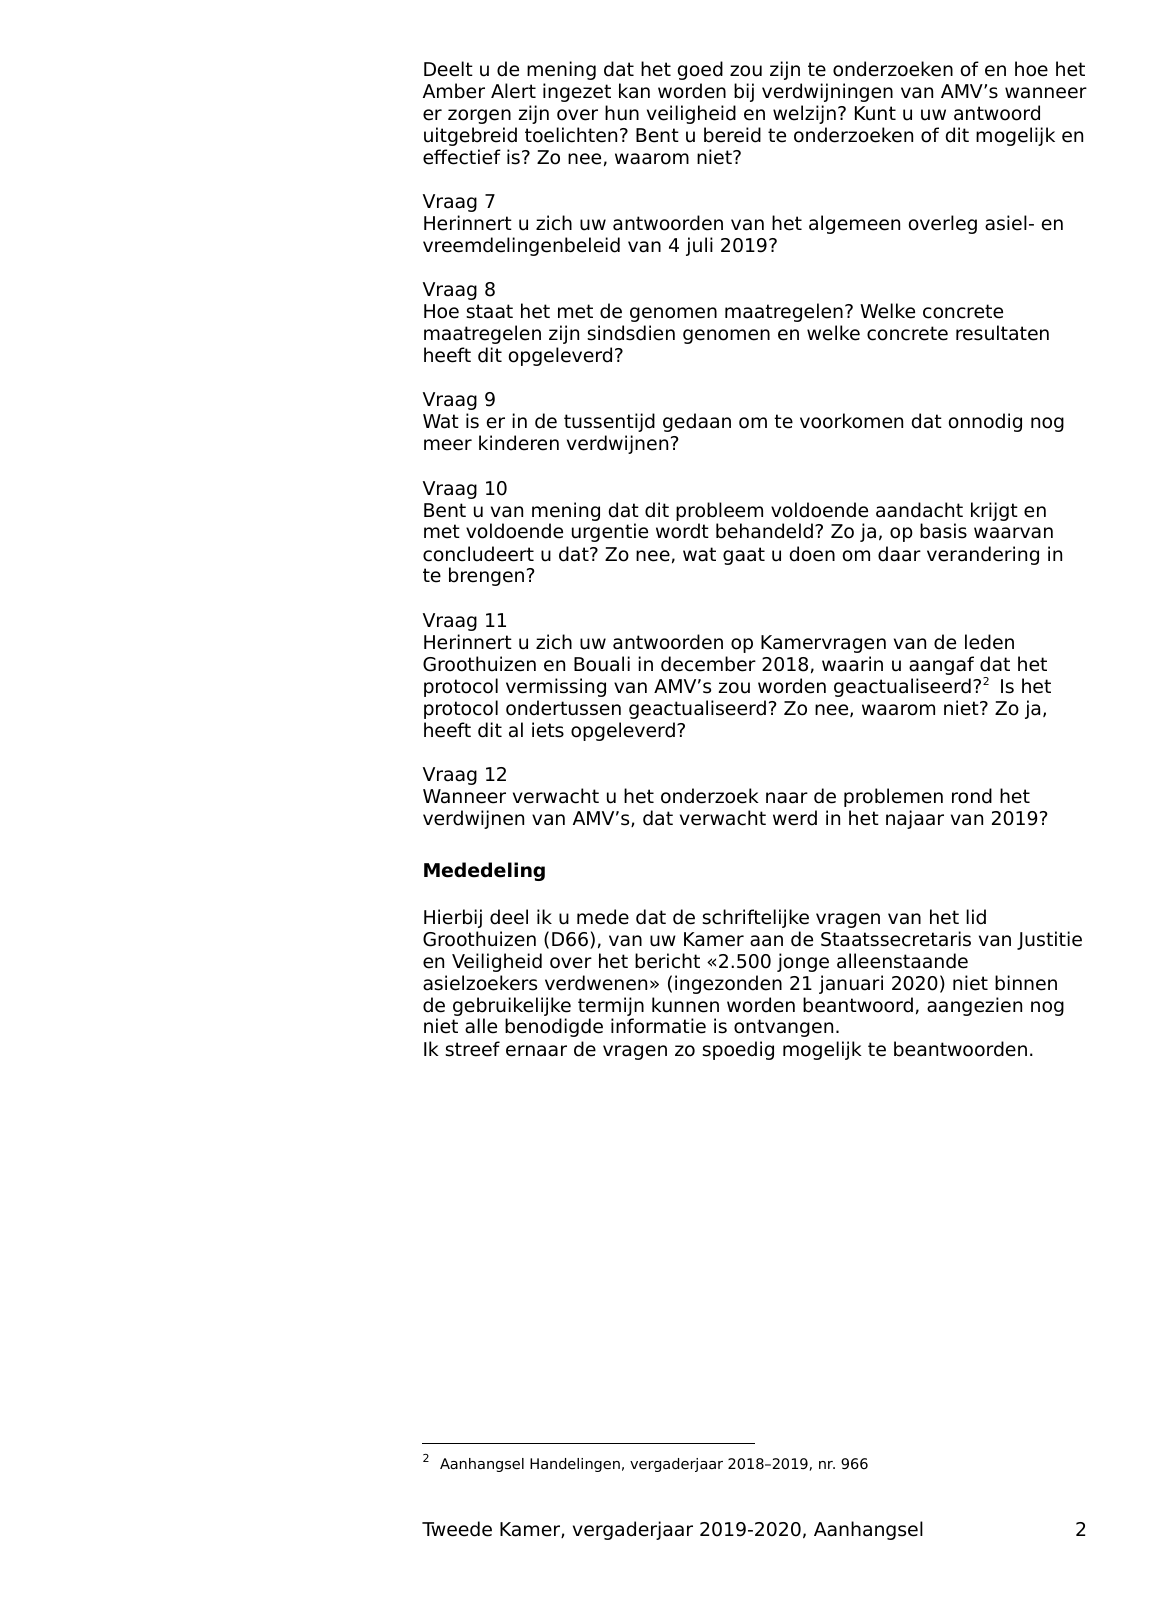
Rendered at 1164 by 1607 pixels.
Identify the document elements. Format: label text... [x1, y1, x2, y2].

text Wat is er in de tussentijd gedaan om te voorkomen dat onnodig nog meer kinderen verdwijnen? [422, 411, 1087, 455]
text Vraag 10 [422, 477, 1087, 499]
text Bent u van mening dat dit probleem voldoende aandacht krijgt en met voldoende urgentie wordt behandeld? Zo ja, op basis waarvan concludeert u dat? Zo nee, wat gaat u doen om daar verandering in te brengen? [422, 499, 1087, 587]
text Hoe staat het met de genomen maatregelen? Welke concrete maatregelen zijn sindsdien genomen en welke concrete resultaten heeft dit opgeleverd? [422, 301, 1087, 367]
text Vraag 9 [422, 389, 1087, 411]
text Deelt u de mening dat het goed zou zijn te onderzoeken of en hoe het Amber Alert ingezet kan worden bij verdwijningen van AMV’s wanneer er zorgen zijn over hun veiligheid en welzijn? Kunt u uw antwoord uitgebreid toelichten? Bent u bereid te onderzoeken of dit mogelijk en effectief is? Zo nee, waarom niet? [422, 59, 1087, 169]
text Herinnert u zich uw antwoorden van het algemeen overleg asiel- en vreemdelingenbeleid van 4 juli 2019? [422, 213, 1087, 257]
text Hierbij deel ik u mede dat de schriftelijke vragen van het lid Groothuizen (D66), van uw Kamer aan de Staatssecretaris van Justitie en Veiligheid over het bericht «2.500 jonge alleenstaande asielzoekers verdwenen» (ingezonden 21 januari 2020) niet binnen de gebruikelijke termijn kunnen worden beantwoord, aangezien nog niet alle benodigde informatie is ontvangen. [422, 907, 1087, 1038]
text Ik streef ernaar de vragen zo spoedig mogelijk te beantwoorden. [422, 1038, 1087, 1060]
text Herinnert u zich uw antwoorden op Kamervragen van de leden Groothuizen en Bouali in december 2018, waarin u aangaf dat het protocol vermissing van AMV’s zou worden geactualiseerd? Is het protocol ondertussen geactualiseerd? Zo nee, waarom niet? Zo ja, heeft dit al iets opgeleverd? [422, 632, 1087, 741]
text Vraag 8 [422, 279, 1087, 301]
text Vraag 12 [422, 764, 1087, 786]
text Wanneer verwacht u het onderzoek naar de problemen rond het verdwijnen van AMV’s, dat verwacht werd in het najaar van 2019? [422, 786, 1087, 829]
text Vraag 7 [422, 191, 1087, 213]
text Vraag 11 [422, 609, 1087, 632]
subtitle Mededeling [422, 859, 1087, 882]
text Aanhangsel Handelingen, vergaderjaar 2018–2019, nr. 966 [422, 1452, 1087, 1474]
